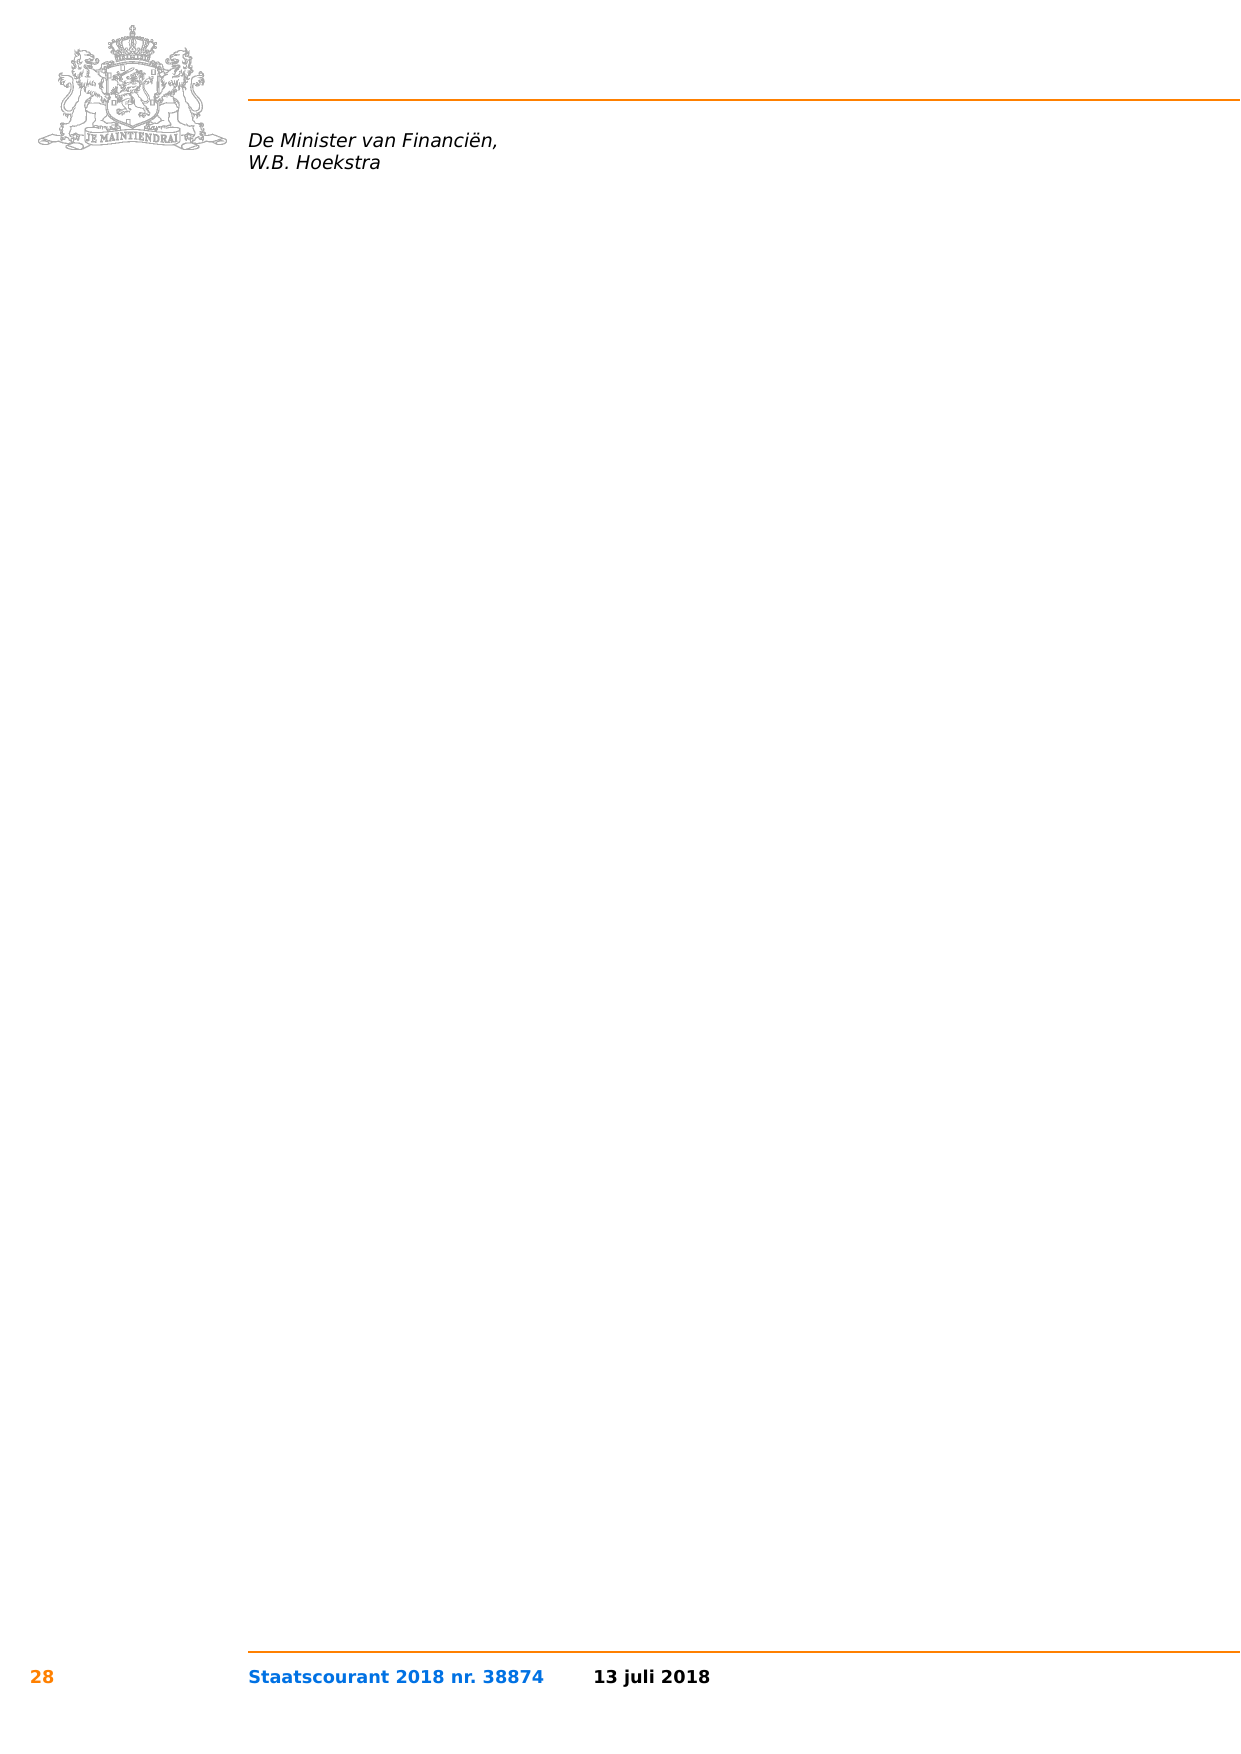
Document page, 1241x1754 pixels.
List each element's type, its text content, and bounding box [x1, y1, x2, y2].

picture [38, 25, 227, 150]
text De Minister van Financiën, W.B. Hoekstra [248, 130, 1163, 174]
